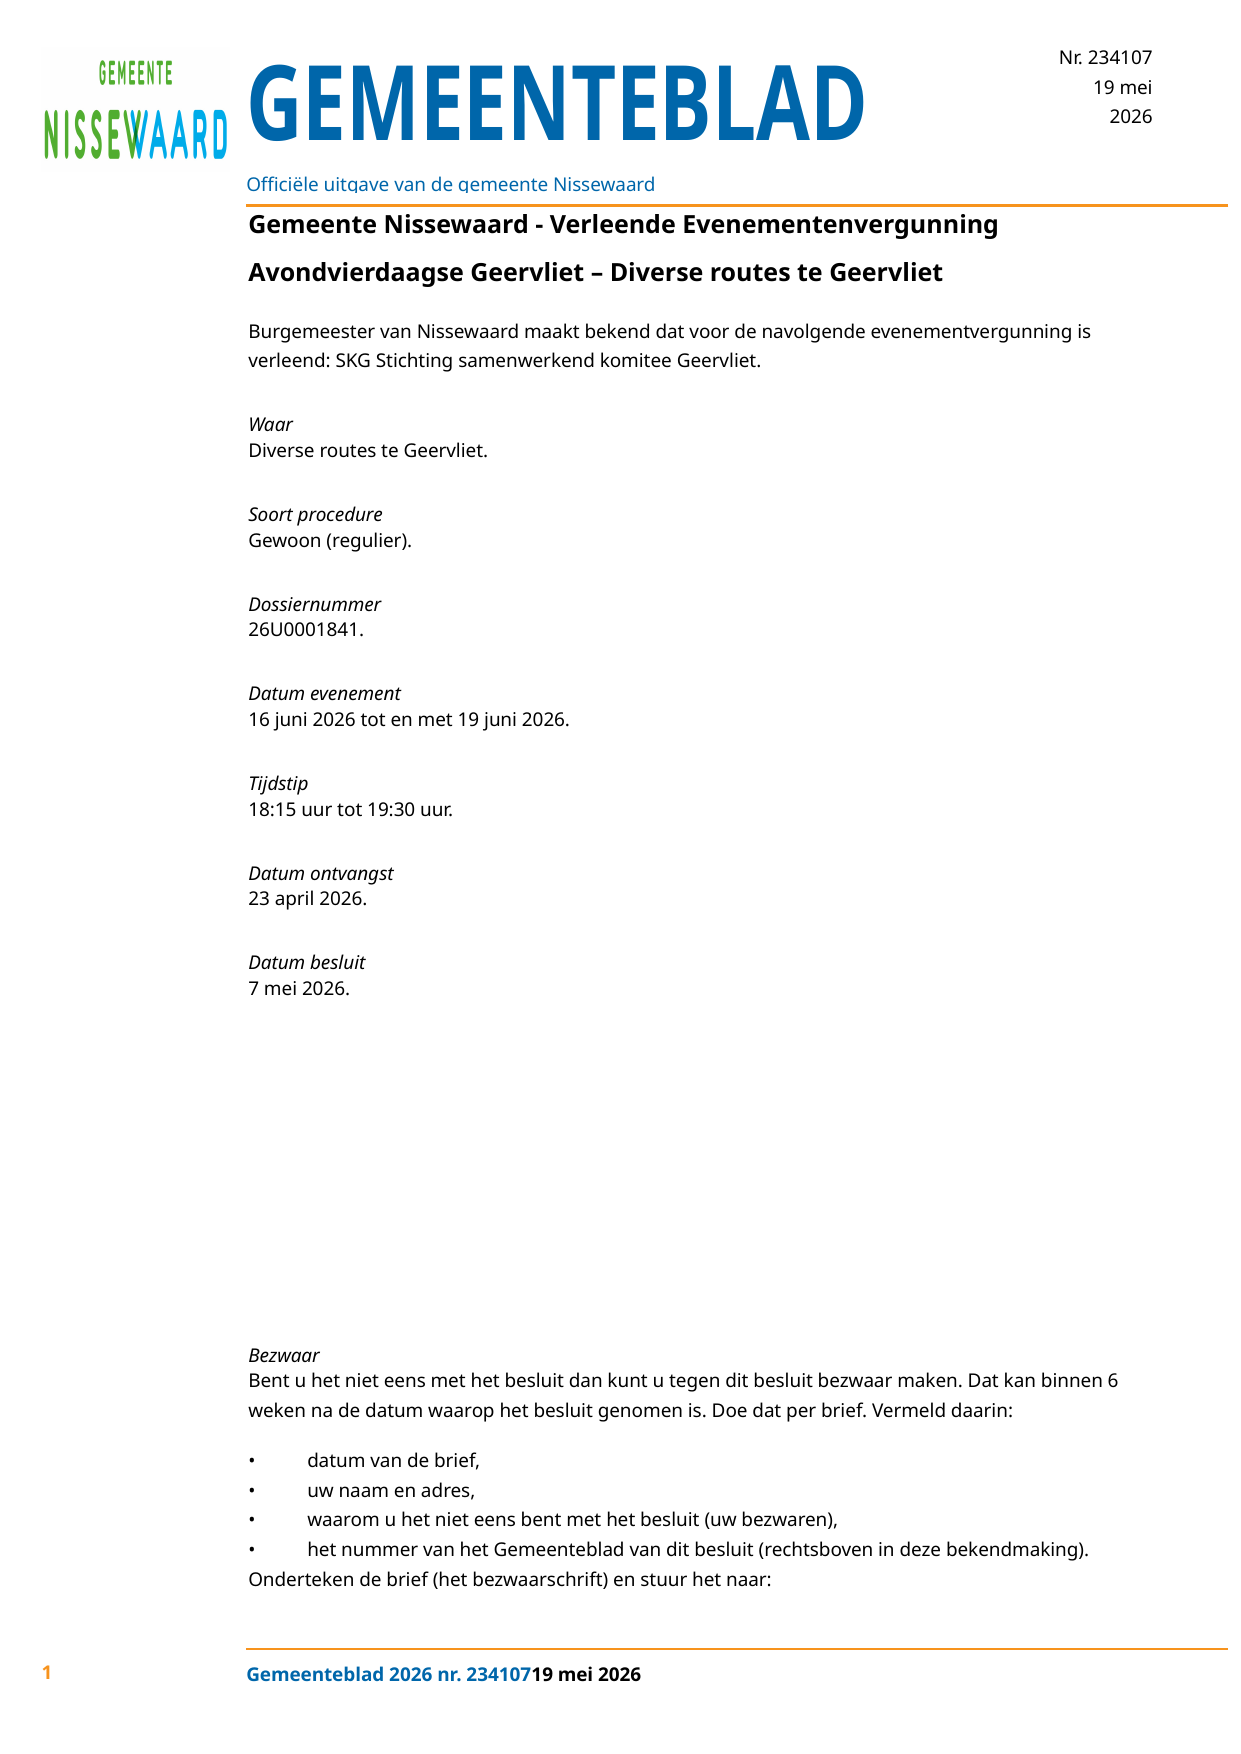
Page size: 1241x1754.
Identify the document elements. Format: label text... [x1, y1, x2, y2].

list het nummer van het Gemeenteblad van dit besluit (rechtsboven in deze bekendmaking). [248, 1536, 1152, 1562]
list waarom u het niet eens bent met het besluit (uw bezwaren), [248, 1507, 1152, 1532]
text 7 mei 2026. [248, 975, 1152, 1001]
text Tijdstip [248, 770, 1152, 796]
text Gemeente Nissewaard - Verleende Evenementenvergunning Avondvierdaagse Geervliet – Diverse routes te Geervliet [248, 207, 1152, 288]
text Diverse routes te Geervliet. [248, 437, 1152, 463]
text Gewoon (regulier). [248, 527, 1152, 553]
list uw naam en adres, [248, 1477, 1152, 1503]
text Bezwaar [248, 1342, 1152, 1367]
text Waar [248, 411, 1152, 437]
text Datum evenement [248, 681, 1152, 706]
picture [41, 47, 231, 172]
text 16 juni 2026 tot en met 19 juni 2026. [248, 706, 1152, 732]
text Datum besluit [248, 949, 1152, 975]
text 23 april 2026. [248, 886, 1152, 911]
text Onderteken de brief (het bezwaarschrift) en stuur het naar: [248, 1566, 1152, 1592]
text Soort procedure [248, 501, 1152, 527]
text Burgemeester van Nissewaard maakt bekend dat voor de navolgende evenementvergunning is verleend: SKG Stichting samenwerkend komitee Geervliet. [248, 318, 1152, 373]
text Bent u het niet eens met het besluit dan kunt u tegen dit besluit bezwaar maken. Dat kan binnen 6 weken na de datum waarop het besluit genomen is. Doe dat per brief. Vermeld daarin: [248, 1367, 1152, 1423]
list datum van de brief, [248, 1447, 1152, 1473]
text 26U0001841. [248, 617, 1152, 642]
text Datum ontvangst [248, 860, 1152, 886]
text 18:15 uur tot 19:30 uur. [248, 796, 1152, 822]
text Dossiernummer [248, 591, 1152, 617]
